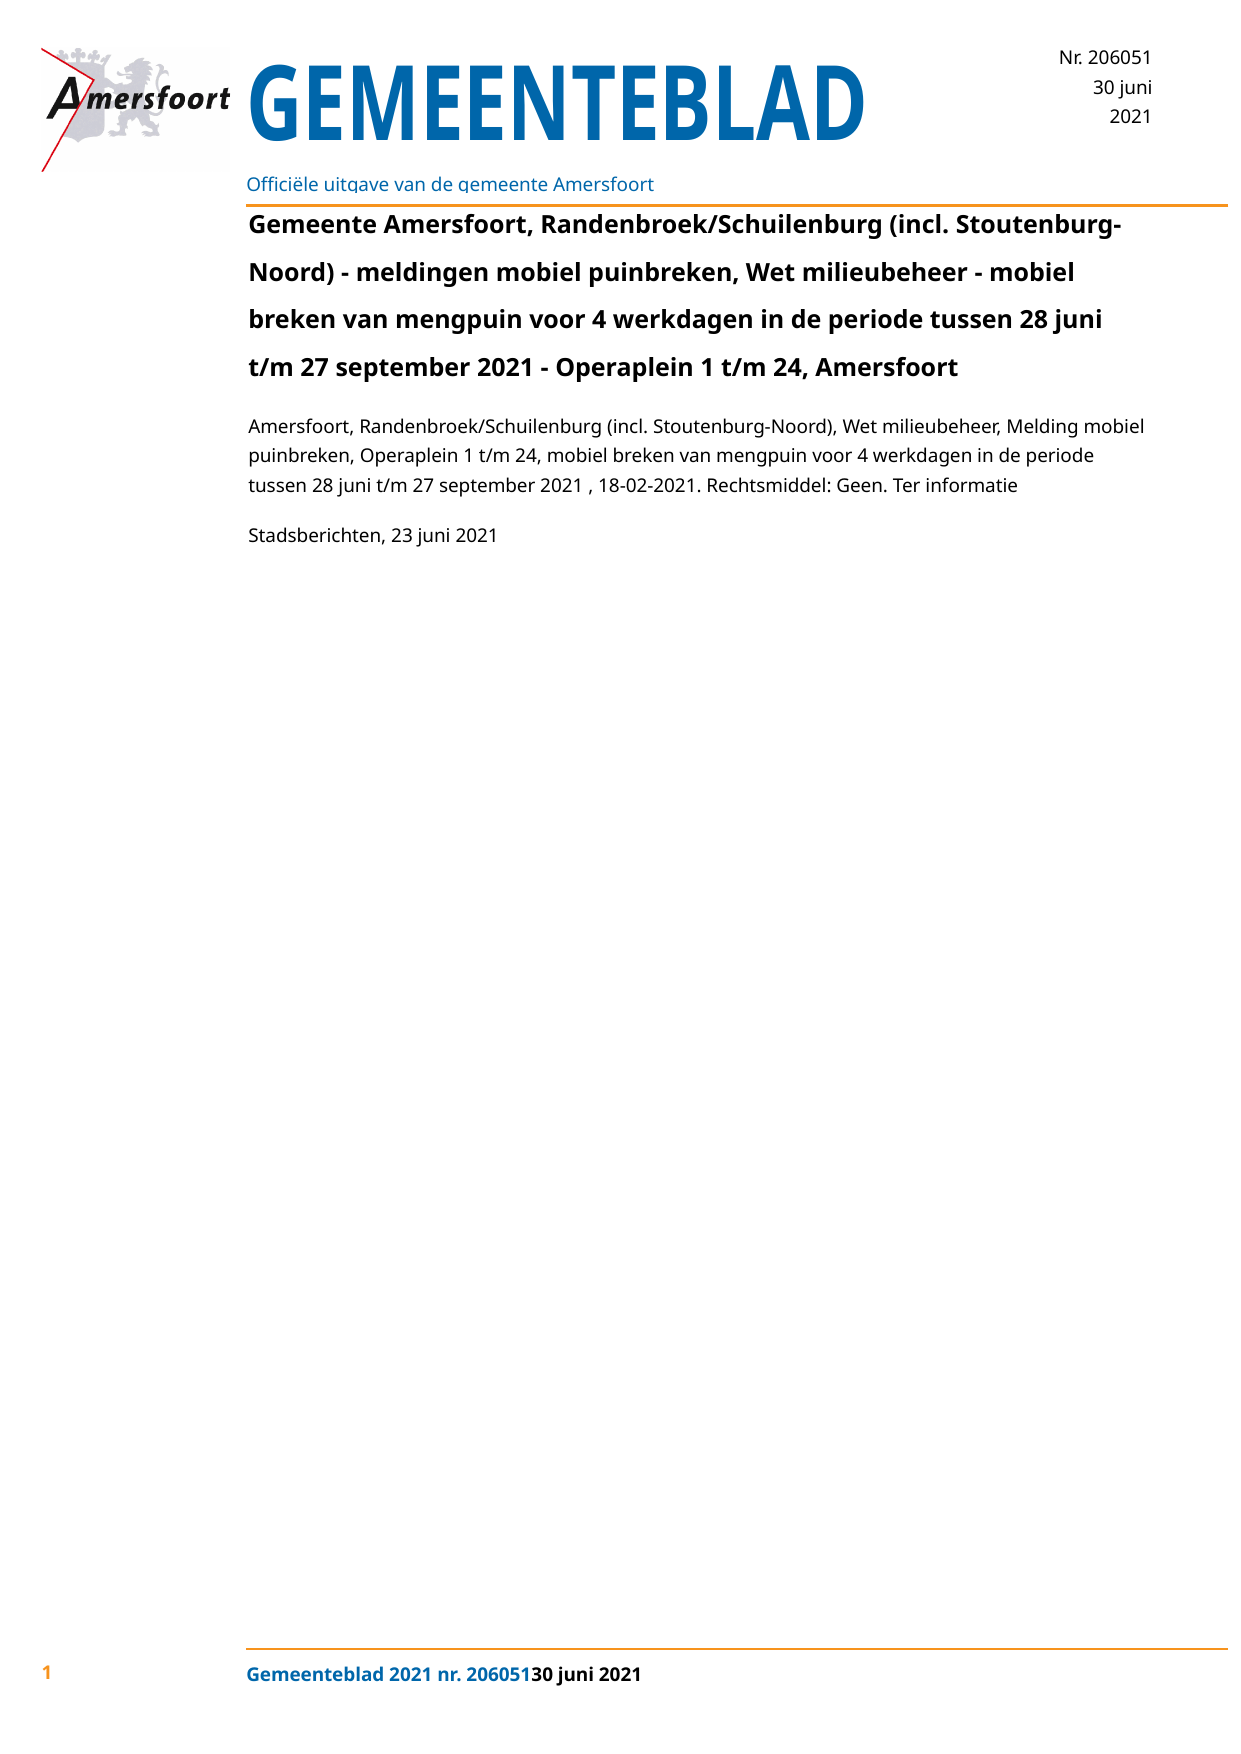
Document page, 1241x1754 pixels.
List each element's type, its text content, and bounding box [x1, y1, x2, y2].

text Gemeente Amersfoort, Randenbroek/Schuilenburg (incl. Stoutenburg-Noord) - meldingen mobiel puinbreken, Wet milieubeheer - mobiel breken van mengpuin voor 4 werkdagen in de periode tussen 28 juni t/m 27 september 2021 - Operaplein 1 t/m 24, Amersfoort [248, 207, 1152, 384]
text Stadsberichten, 23 juni 2021 [248, 523, 1152, 548]
picture [41, 47, 231, 172]
text Amersfoort, Randenbroek/Schuilenburg (incl. Stoutenburg-Noord), Wet milieubeheer, Melding mobiel puinbreken, Operaplein 1 t/m 24, mobiel breken van mengpuin voor 4 werkdagen in de periode tussen 28 juni t/m 27 september 2021 , 18-02-2021. Rechtsmiddel: Geen. Ter informatie [248, 413, 1152, 498]
